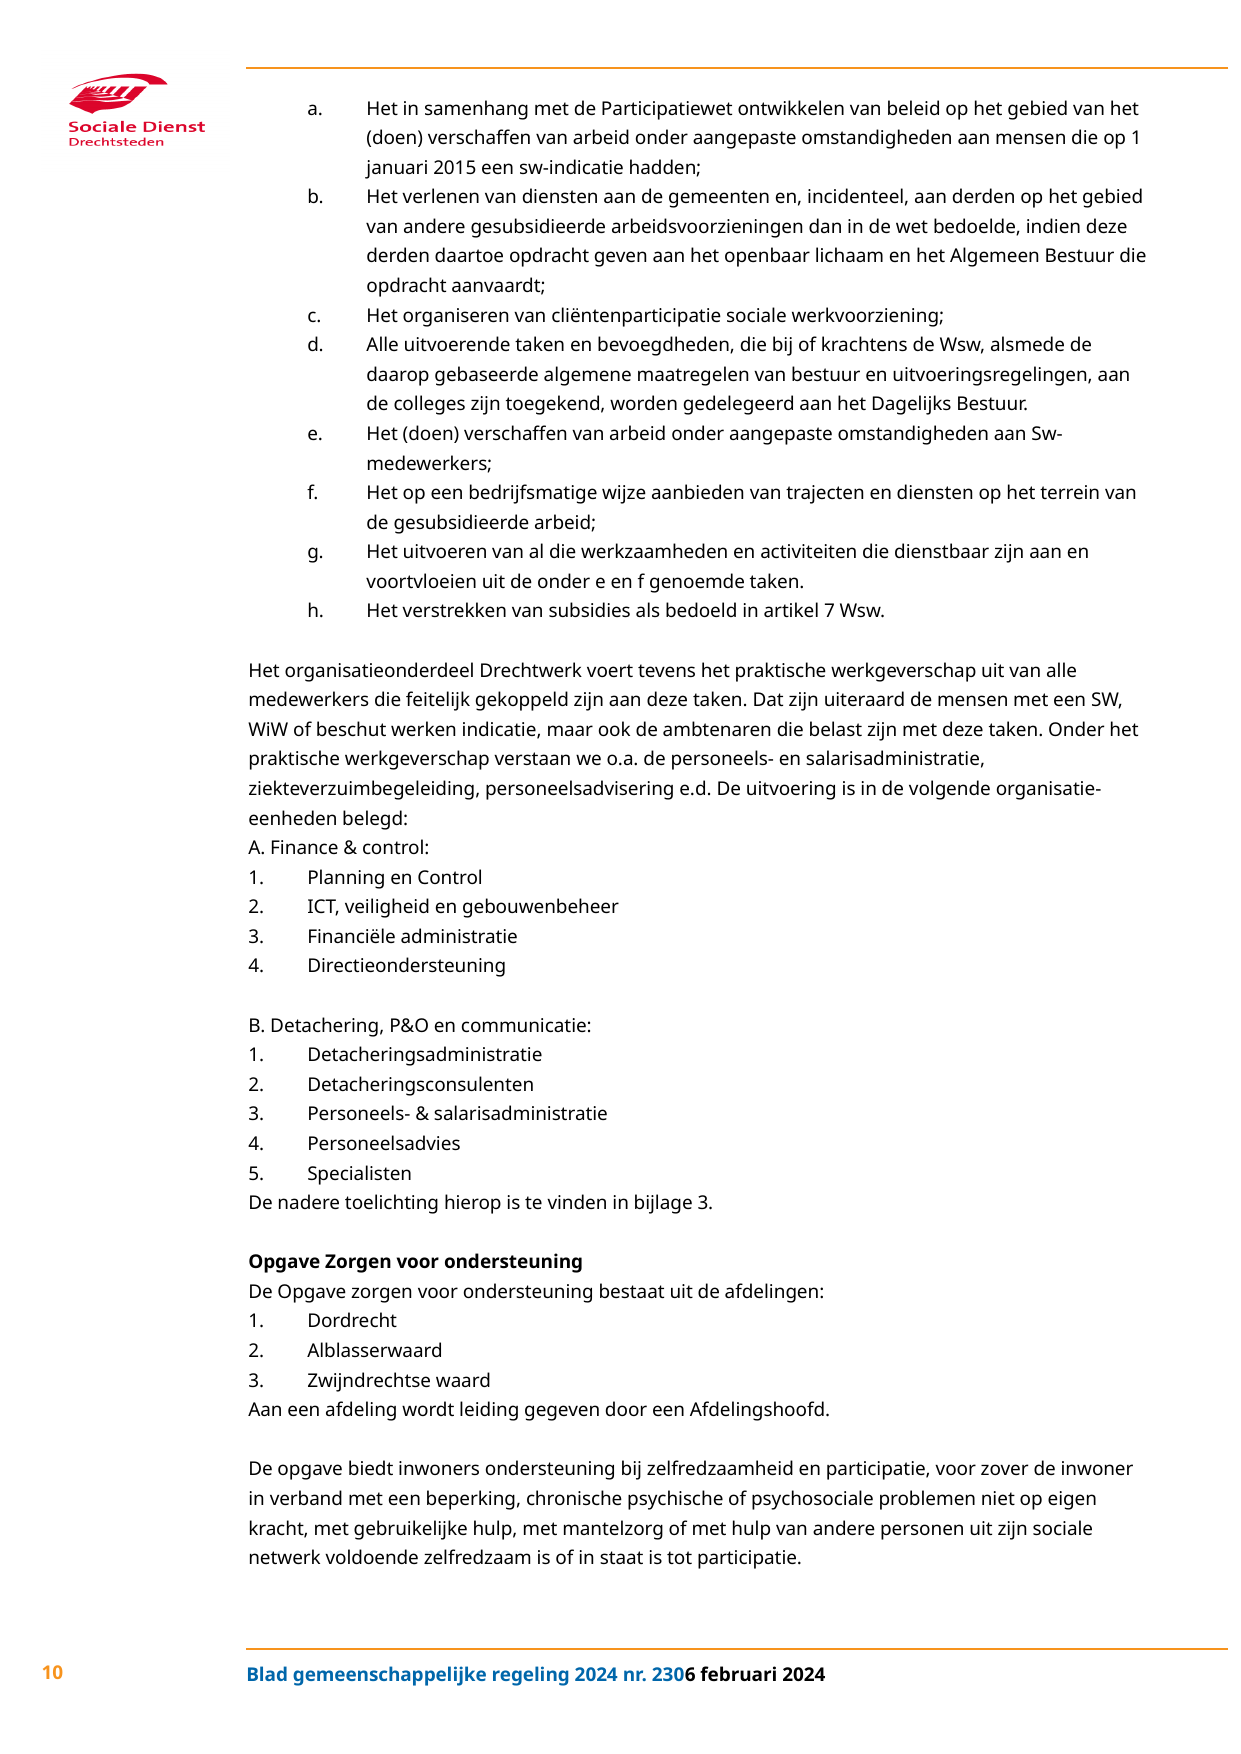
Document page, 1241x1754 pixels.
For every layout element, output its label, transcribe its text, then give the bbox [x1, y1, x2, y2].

text Het organisatieonderdeel Drechtwerk voert tevens het praktische werkgeverschap uit van alle medewerkers die feitelijk gekoppeld zijn aan deze taken. Dat zijn uiteraard de mensen met een SW, WiW of beschut werken indicatie, maar ook de ambtenaren die belast zijn met deze taken. Onder het praktische werkgeverschap verstaan we o.a. de personeels- en salarisadministratie, ziekteverzuimbegeleiding, personeelsadvisering e.d. De uitvoering is in de volgende organisatie-eenheden belegd: [248, 657, 1152, 831]
list Het verlenen van diensten aan de gemeenten en, incidenteel, aan derden op het gebied van andere gesubsidieerde arbeidsvoorzieningen dan in de wet bedoelde, indien deze derden daartoe opdracht geven aan het openbaar lichaam en het Algemeen Bestuur die opdracht aanvaardt; [307, 183, 1152, 298]
list Het uitvoeren van al die werkzaamheden en activiteiten die dienstbaar zijn aan en voortvloeien uit de onder e en f genoemde taken. [307, 538, 1152, 594]
list Directieondersteuning [248, 953, 1152, 978]
list Financiële administratie [248, 923, 1152, 949]
list Het op een bedrijfsmatige wijze aanbieden van trajecten en diensten op het terrein van de gesubsidieerde arbeid; [307, 479, 1152, 535]
list Detacheringsconsulenten [248, 1071, 1152, 1097]
text Opgave Zorgen voor ondersteuning [248, 1248, 1152, 1274]
list Dordrecht [248, 1308, 1152, 1333]
list Het verstrekken van subsidies als bedoeld in artikel 7 Wsw. [307, 598, 1152, 623]
list Het (doen) verschaffen van arbeid onder aangepaste omstandigheden aan Sw-medewerkers; [307, 420, 1152, 476]
list Het organiseren van cliëntenparticipatie sociale werkvoorziening; [307, 302, 1152, 328]
text De opgave biedt inwoners ondersteuning bij zelfredzaamheid en participatie, voor zover de inwoner in verband met een beperking, chronische psychische of psychosociale problemen niet op eigen kracht, met gebruikelijke hulp, met mantelzorg of met hulp van andere personen uit zijn sociale netwerk voldoende zelfredzaam is of in staat is tot participatie. [248, 1456, 1152, 1570]
list Detacheringsadministratie [248, 1041, 1152, 1067]
list Specialisten [248, 1160, 1152, 1186]
picture [41, 47, 231, 172]
list Planning en Control [248, 864, 1152, 890]
text De nadere toelichting hierop is te vinden in bijlage 3. [248, 1189, 1152, 1215]
text B. Detachering, P&O en communicatie: [248, 1012, 1152, 1038]
list ICT, veiligheid en gebouwenbeheer [248, 893, 1152, 919]
list Het in samenhang met de Participatiewet ontwikkelen van beleid op het gebied van het (doen) verschaffen van arbeid onder aangepaste omstandigheden aan mensen die op 1 januari 2015 een sw-indicatie hadden; [307, 95, 1152, 180]
text A. Finance & control: [248, 834, 1152, 860]
list Personeelsadvies [248, 1130, 1152, 1156]
list Personeels- & salarisadministratie [248, 1101, 1152, 1126]
text De Opgave zorgen voor ondersteuning bestaat uit de afdelingen: [248, 1278, 1152, 1304]
list Alblasserwaard [248, 1337, 1152, 1363]
list Zwijndrechtse waard [248, 1367, 1152, 1393]
text Aan een afdeling wordt leiding gegeven door een Afdelingshoofd. [248, 1396, 1152, 1422]
list Alle uitvoerende taken en bevoegdheden, die bij of krachtens de Wsw, alsmede de daarop gebaseerde algemene maatregelen van bestuur en uitvoeringsregelingen, aan de colleges zijn toegekend, worden gedelegeerd aan het Dagelijks Bestuur. [307, 331, 1152, 416]
